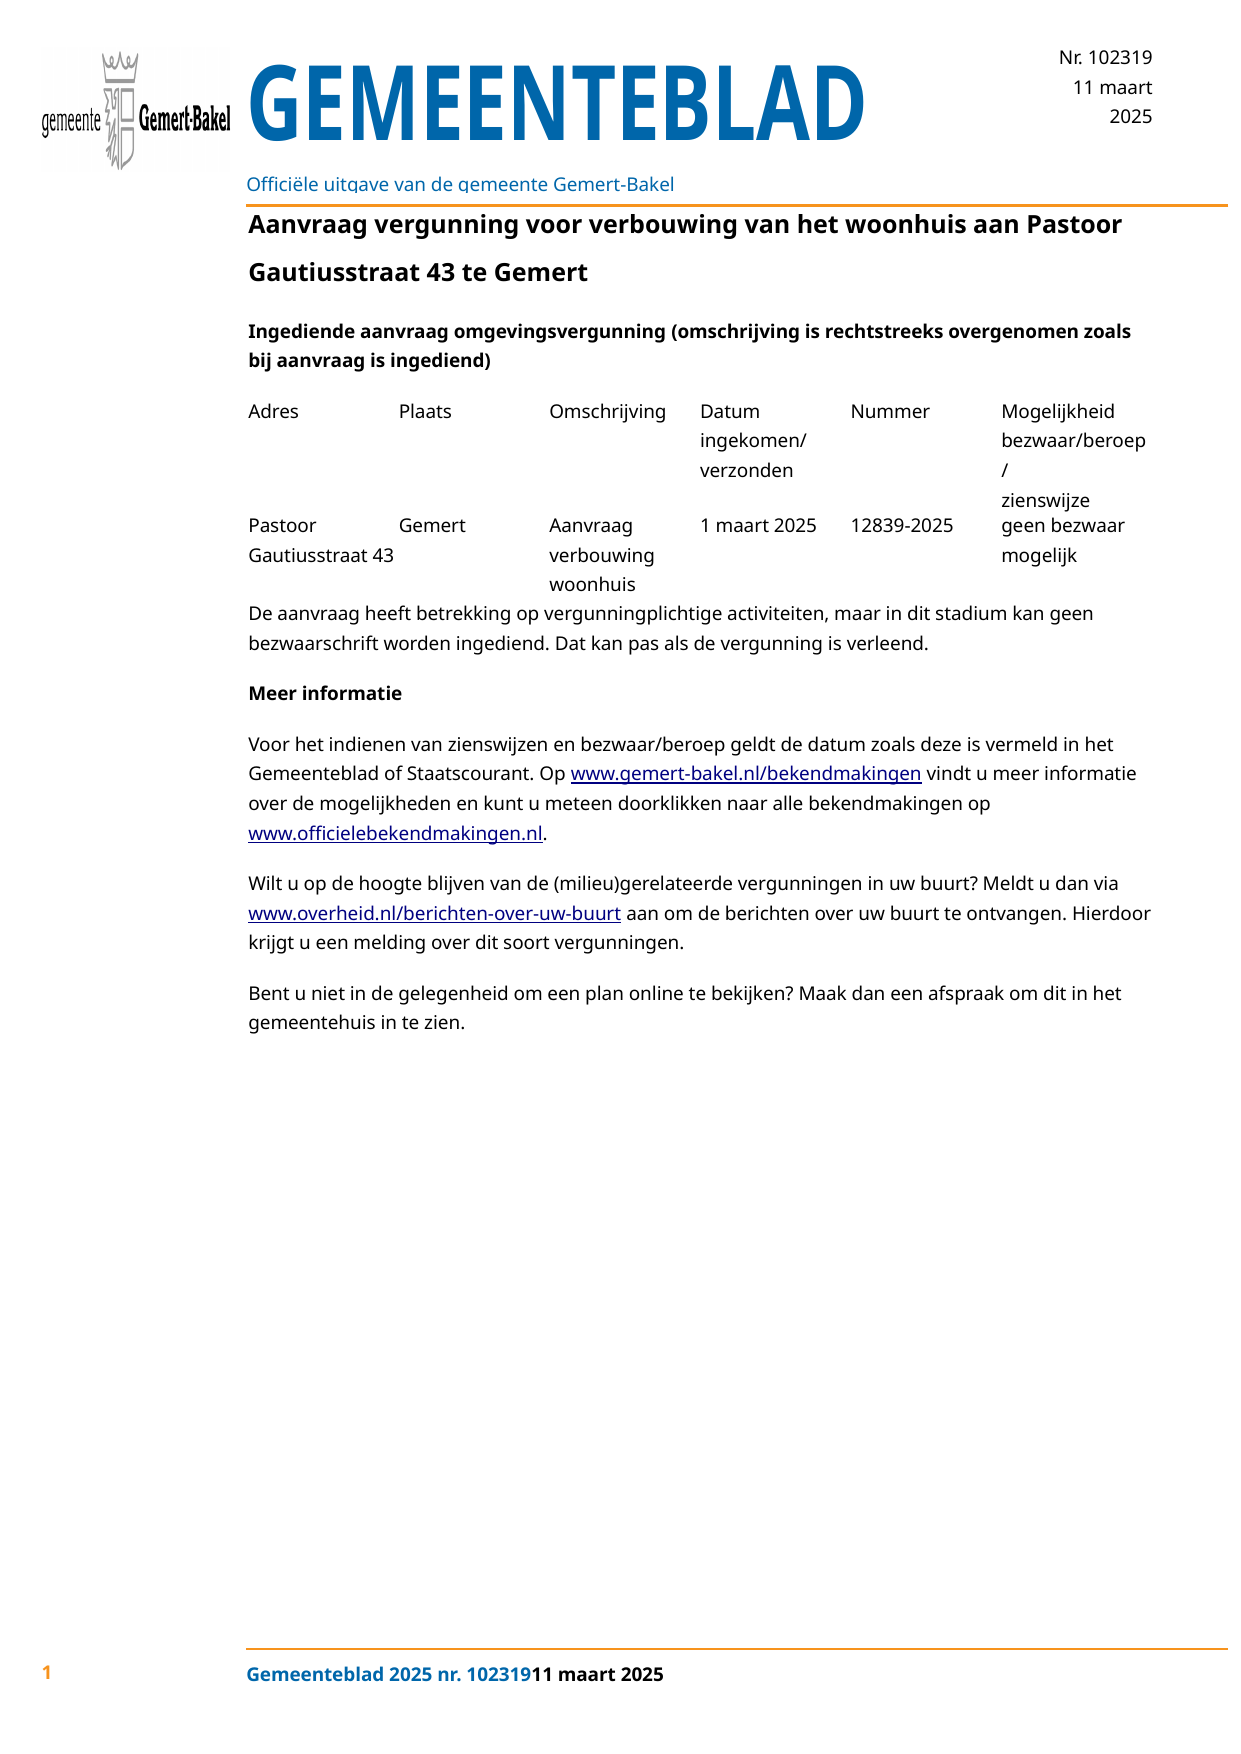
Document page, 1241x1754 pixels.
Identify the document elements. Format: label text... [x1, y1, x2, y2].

table_cell Aanvraag verbouwing woonhuis [549, 513, 700, 597]
table_header Datum ingekomen/ verzonden [700, 398, 850, 512]
text Wilt u op de hoogte blijven van de (milieu)gerelateerde vergunningen in uw buurt? Meldt u dan via www.overheid.nl/berichten-over-uw-buurt aan om de berichten over uw buurt te ontvangen. Hierdoor krijgt u een melding over dit soort vergunningen. [248, 870, 1152, 955]
table_cell Pastoor Gautiusstraat 43 [248, 513, 398, 597]
table_cell 12839-2025 [850, 513, 1001, 597]
table_cell Gemert [399, 513, 549, 597]
table_header Plaats [399, 398, 549, 512]
picture [41, 47, 231, 172]
text Aanvraag vergunning voor verbouwing van het woonhuis aan Pastoor Gautiusstraat 43 te Gemert [248, 207, 1152, 288]
table_cell 1 maart 2025 [700, 513, 850, 597]
table_cell geen bezwaar mogelijk [1001, 513, 1152, 597]
table_header Mogelijkheid bezwaar/beroep/ zienswijze [1001, 398, 1152, 512]
text Bent u niet in de gelegenheid om een plan online te bekijken? Maak dan een afspraak om dit in het gemeentehuis in te zien. [248, 980, 1152, 1035]
table_header Nummer [850, 398, 1001, 512]
table_header Omschrijving [549, 398, 700, 512]
text De aanvraag heeft betrekking op vergunningplichtige activiteiten, maar in dit stadium kan geen bezwaarschrift worden ingediend. Dat kan pas als de vergunning is verleend. [248, 601, 1152, 656]
table_header Adres [248, 398, 398, 512]
text Ingediende aanvraag omgevingsvergunning (omschrijving is rechtstreeks overgenomen zoals bij aanvraag is ingediend) [248, 318, 1152, 373]
text Voor het indienen van zienswijzen en bezwaar/beroep geldt de datum zoals deze is vermeld in het Gemeenteblad of Staatscourant. Op www.gemert-bakel.nl/bekendmakingen vindt u meer informatie over de mogelijkheden en kunt u meteen doorklikken naar alle bekendmakingen op www.officielebekendmakingen.nl. [248, 731, 1152, 846]
text Meer informatie [248, 681, 1152, 706]
